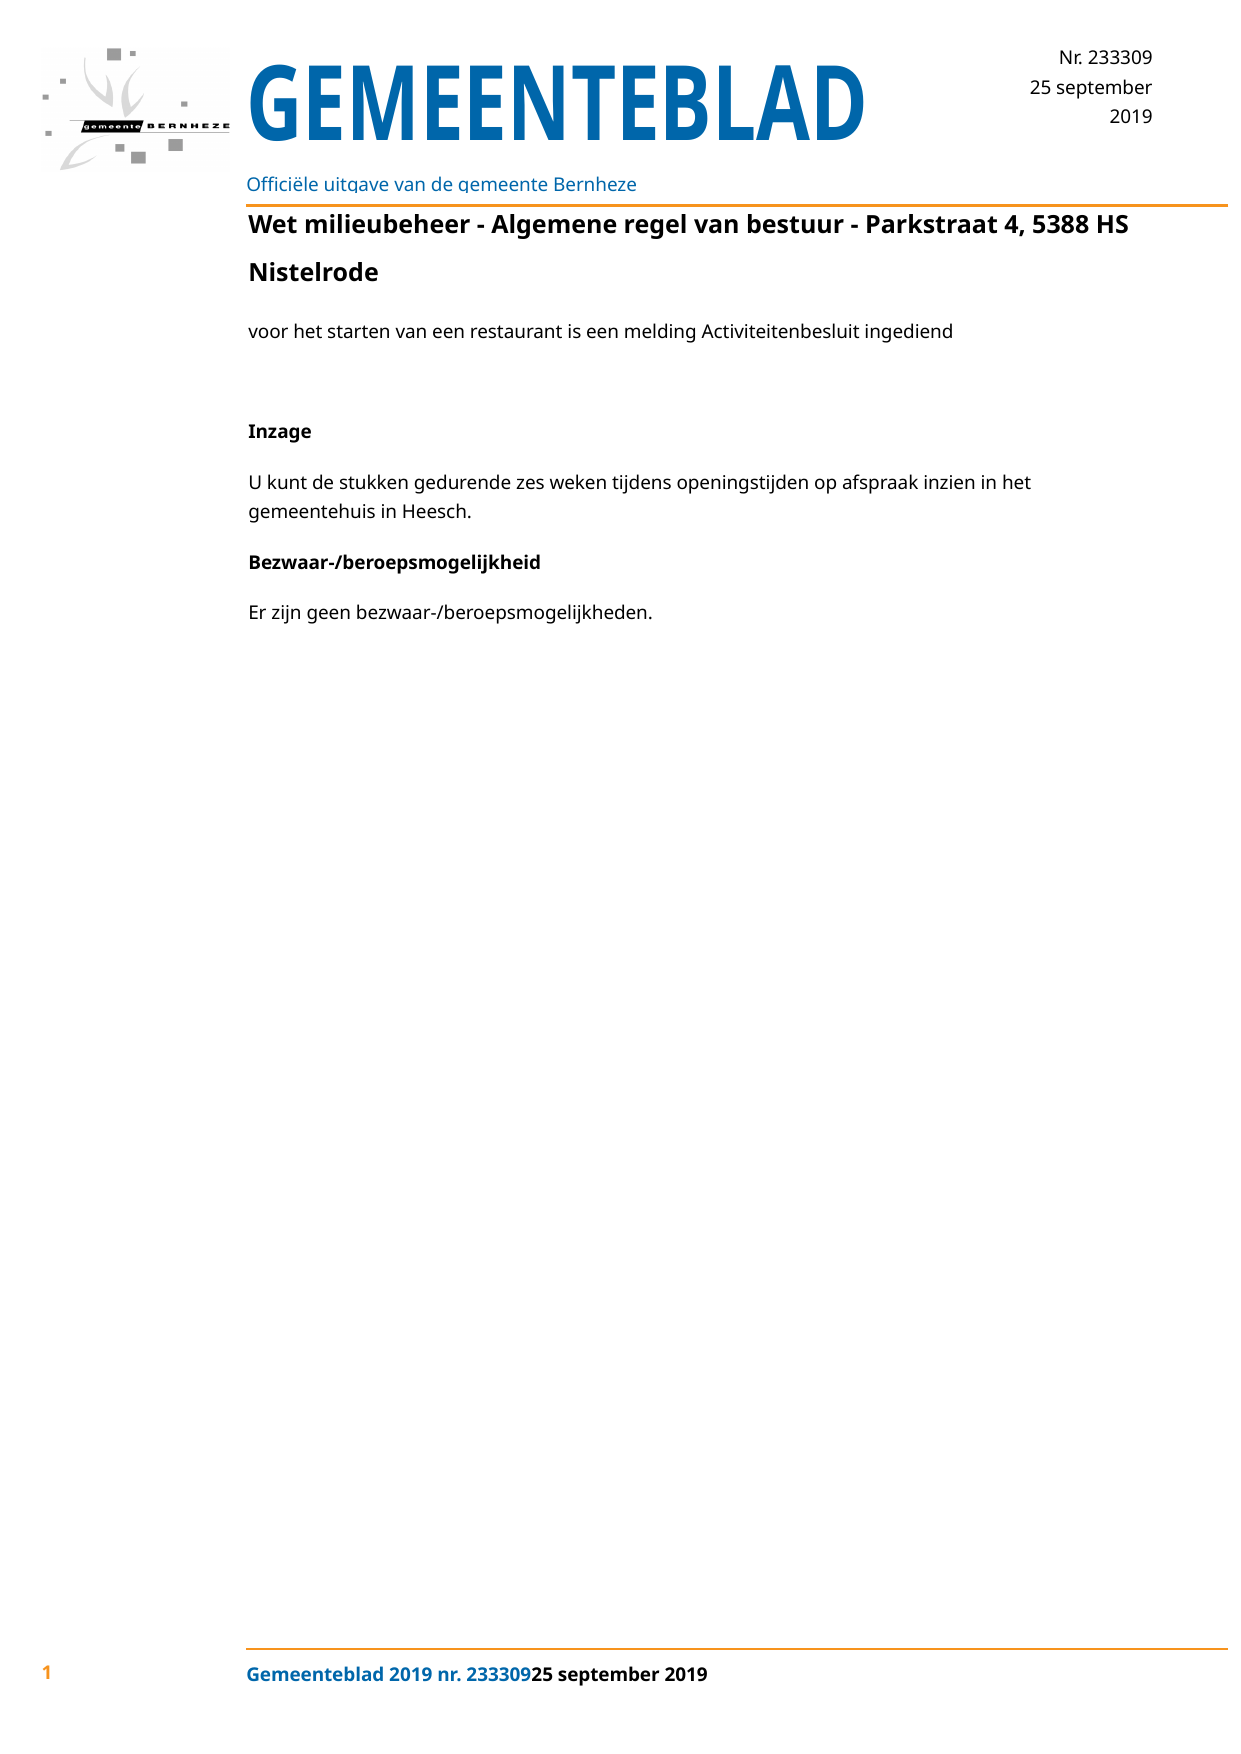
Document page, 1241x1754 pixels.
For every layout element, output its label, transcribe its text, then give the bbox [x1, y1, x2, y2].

text U kunt de stukken gedurende zes weken tijdens openingstijden op afspraak inzien in het gemeentehuis in Heesch. [248, 469, 1152, 524]
text Wet milieubeheer - Algemene regel van bestuur - Parkstraat 4, 5388 HS Nistelrode [248, 207, 1152, 288]
picture [41, 47, 231, 172]
text Inzage [248, 419, 1152, 444]
text voor het starten van een restaurant is een melding Activiteitenbesluit ingediend [248, 318, 1152, 344]
text Bezwaar-/beroepsmogelijkheid [248, 549, 1152, 575]
text Er zijn geen bezwaar-/beroepsmogelijkheden. [248, 599, 1152, 625]
